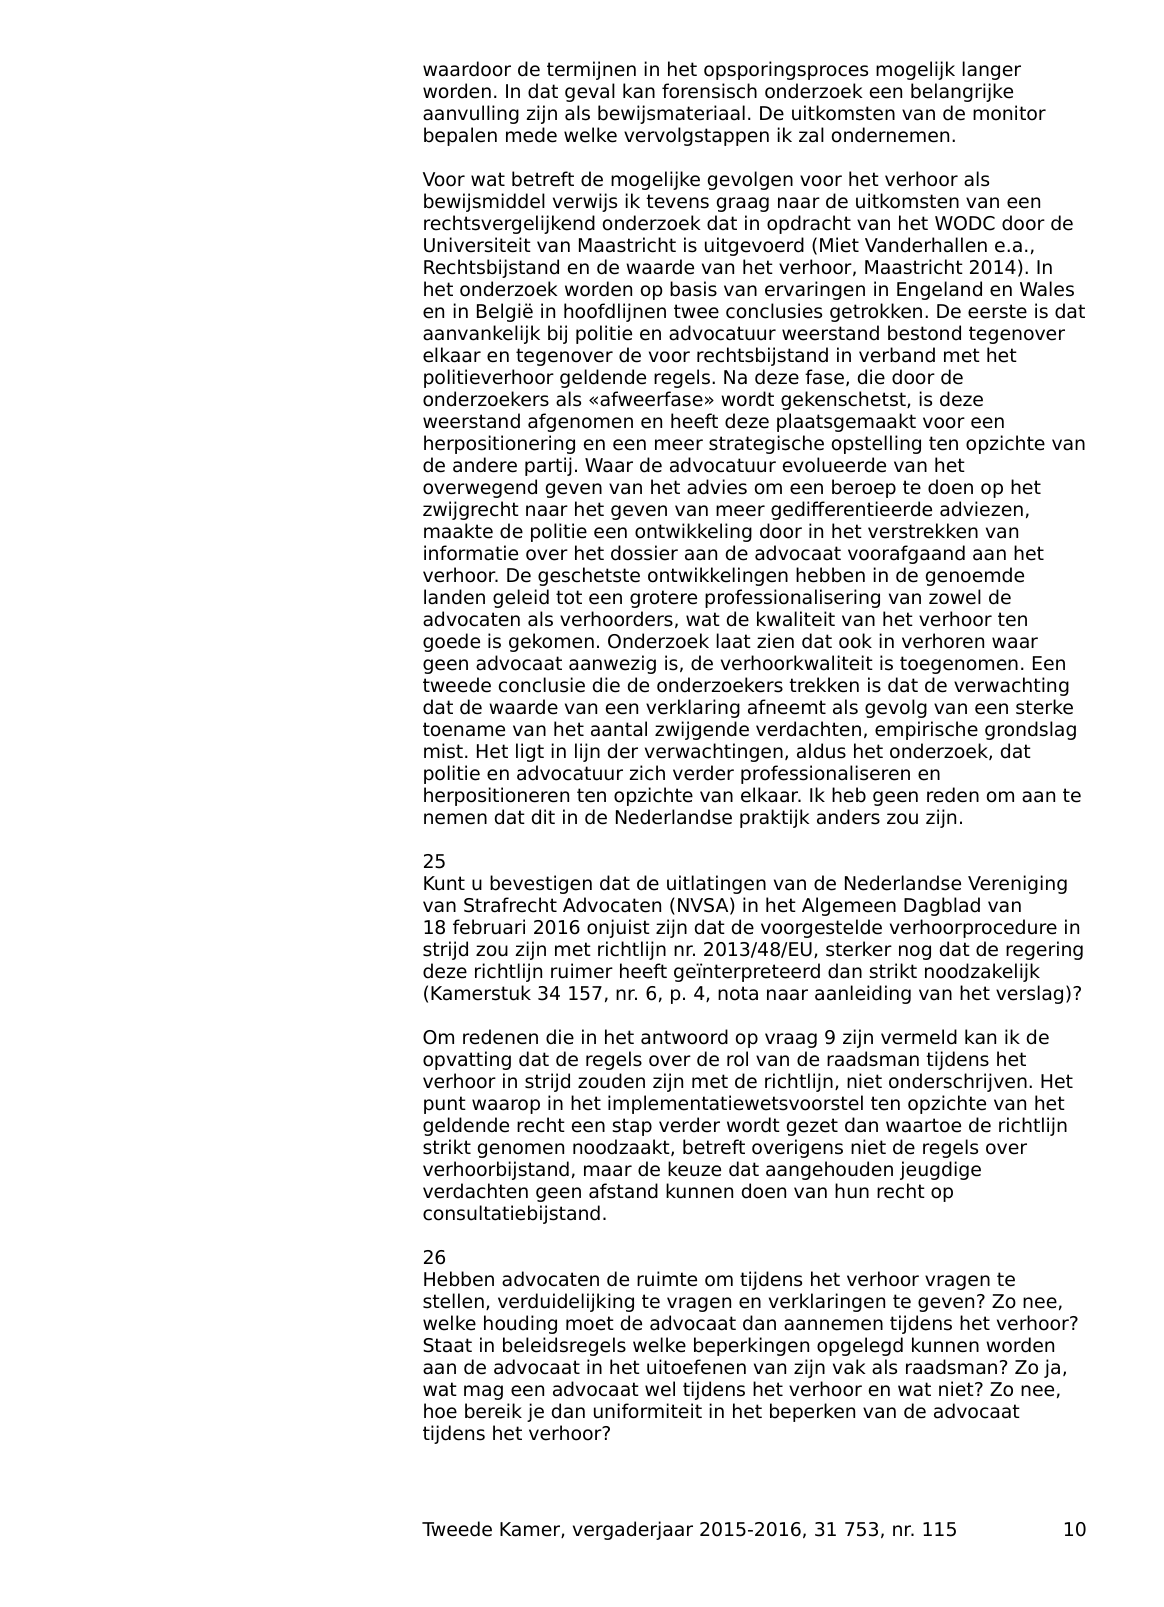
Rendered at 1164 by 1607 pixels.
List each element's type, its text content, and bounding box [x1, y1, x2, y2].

text Om redenen die in het antwoord op vraag 9 zijn vermeld kan ik de opvatting dat de regels over de rol van de raadsman tijdens het verhoor in strijd zouden zijn met de richtlijn, niet onderschrijven. Het punt waarop in het implementatiewetsvoorstel ten opzichte van het geldende recht een stap verder wordt gezet dan waartoe de richtlijn strikt genomen noodzaakt, betreft overigens niet de regels over verhoorbijstand, maar de keuze dat aangehouden jeugdige verdachten geen afstand kunnen doen van hun recht op consultatiebijstand. [422, 1027, 1087, 1224]
text Kunt u bevestigen dat de uitlatingen van de Nederlandse Vereniging van Strafrecht Advocaten (NVSA) in het Algemeen Dagblad van 18 februari 2016 onjuist zijn dat de voorgestelde verhoorprocedure in strijd zou zijn met richtlijn nr. 2013/48/EU, sterker nog dat de regering deze richtlijn ruimer heeft geïnterpreteerd dan strikt noodzakelijk (Kamerstuk 34 157, nr. 6, p. 4, nota naar aanleiding van het verslag)? [422, 873, 1087, 1004]
text Hebben advocaten de ruimte om tijdens het verhoor vragen te stellen, verduidelijking te vragen en verklaringen te geven? Zo nee, welke houding moet de advocaat dan aannemen tijdens het verhoor? [422, 1269, 1087, 1335]
text waardoor de termijnen in het opsporingsproces mogelijk langer worden. In dat geval kan forensisch onderzoek een belangrijke aanvulling zijn als bewijsmateriaal. De uitkomsten van de monitor bepalen mede welke vervolgstappen ik zal ondernemen. [422, 59, 1087, 147]
text Staat in beleidsregels welke beperkingen opgelegd kunnen worden aan de advocaat in het uitoefenen van zijn vak als raadsman? Zo ja, wat mag een advocaat wel tijdens het verhoor en wat niet? Zo nee, hoe bereik je dan uniformiteit in het beperken van de advocaat tijdens het verhoor? [422, 1335, 1087, 1444]
text Voor wat betreft de mogelijke gevolgen voor het verhoor als bewijsmiddel verwijs ik tevens graag naar de uitkomsten van een rechtsvergelijkend onderzoek dat in opdracht van het WODC door de Universiteit van Maastricht is uitgevoerd (Miet Vanderhallen e.a., Rechtsbijstand en de waarde van het verhoor, Maastricht 2014). In het onderzoek worden op basis van ervaringen in Engeland en Wales en in België in hoofdlijnen twee conclusies getrokken. De eerste is dat aanvankelijk bij politie en advocatuur weerstand bestond tegenover elkaar en tegenover de voor rechtsbijstand in verband met het politieverhoor geldende regels. Na deze fase, die door de onderzoekers als «afweerfase» wordt gekenschetst, is deze weerstand afgenomen en heeft deze plaatsgemaakt voor een herpositionering en een meer strategische opstelling ten opzichte van de andere partij. Waar de advocatuur evolueerde van het overwegend geven van het advies om een beroep te doen op het zwijgrecht naar het geven van meer gedifferentieerde adviezen, maakte de politie een ontwikkeling door in het verstrekken van informatie over het dossier aan de advocaat voorafgaand aan het verhoor. De geschetste ontwikkelingen hebben in de genoemde landen geleid tot een grotere professionalisering van zowel de advocaten als verhoorders, wat de kwaliteit van het verhoor ten goede is gekomen. Onderzoek laat zien dat ook in verhoren waar geen advocaat aanwezig is, de verhoorkwaliteit is toegenomen. Een tweede conclusie die de onderzoekers trekken is dat de verwachting dat de waarde van een verklaring afneemt als gevolg van een sterke toename van het aantal zwijgende verdachten, empirische grondslag mist. Het ligt in lijn der verwachtingen, aldus het onderzoek, dat politie en advocatuur zich verder professionaliseren en herpositioneren ten opzichte van elkaar. Ik heb geen reden om aan te nemen dat dit in de Nederlandse praktijk anders zou zijn. [422, 169, 1087, 828]
text 25 [422, 851, 1087, 873]
text 26 [422, 1247, 1087, 1269]
